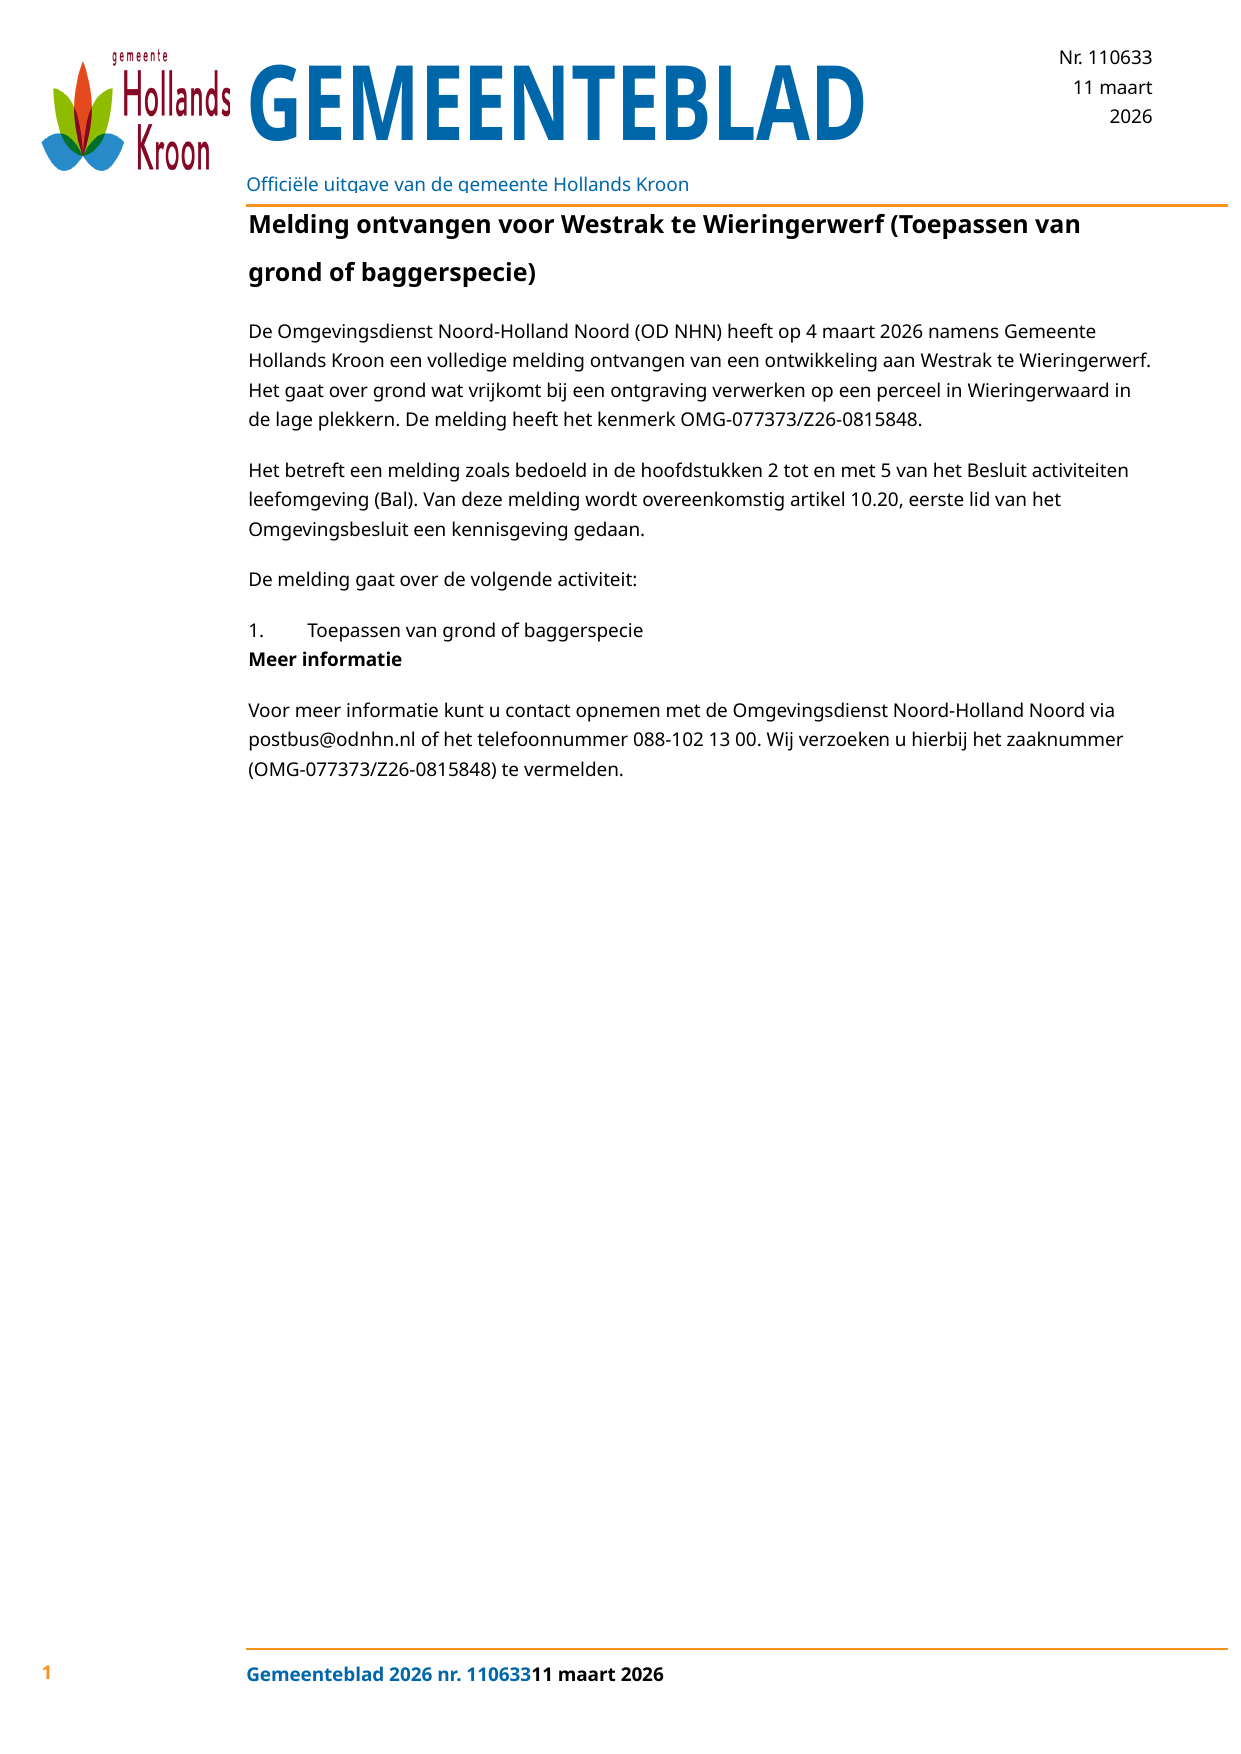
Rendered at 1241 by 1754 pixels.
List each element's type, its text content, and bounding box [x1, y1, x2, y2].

text Meer informatie [248, 647, 1152, 672]
text Het betreft een melding zoals bedoeld in de hoofdstukken 2 tot en met 5 van het Besluit activiteiten leefomgeving (Bal). Van deze melding wordt overeenkomstig artikel 10.20, eerste lid van het Omgevingsbesluit een kennisgeving gedaan. [248, 457, 1152, 542]
text Melding ontvangen voor Westrak te Wieringerwerf (Toepassen van grond of baggerspecie) [248, 207, 1152, 288]
text Voor meer informatie kunt u contact opnemen met de Omgevingsdienst Noord-Holland Noord via postbus@odnhn.nl of het telefoonnummer 088-102 13 00. Wij verzoeken u hierbij het zaaknummer (OMG-077373/Z26-0815848) te vermelden. [248, 697, 1152, 782]
picture [41, 47, 231, 172]
list Toepassen van grond of baggerspecie [248, 617, 1152, 643]
text De Omgevingsdienst Noord-Holland Noord (OD NHN) heeft op 4 maart 2026 namens Gemeente Hollands Kroon een volledige melding ontvangen van een ontwikkeling aan Westrak te Wieringerwerf. Het gaat over grond wat vrijkomt bij een ontgraving verwerken op een perceel in Wieringerwaard in de lage plekkern. De melding heeft het kenmerk OMG-077373/Z26-0815848. [248, 318, 1152, 432]
text De melding gaat over de volgende activiteit: [248, 567, 1152, 592]
